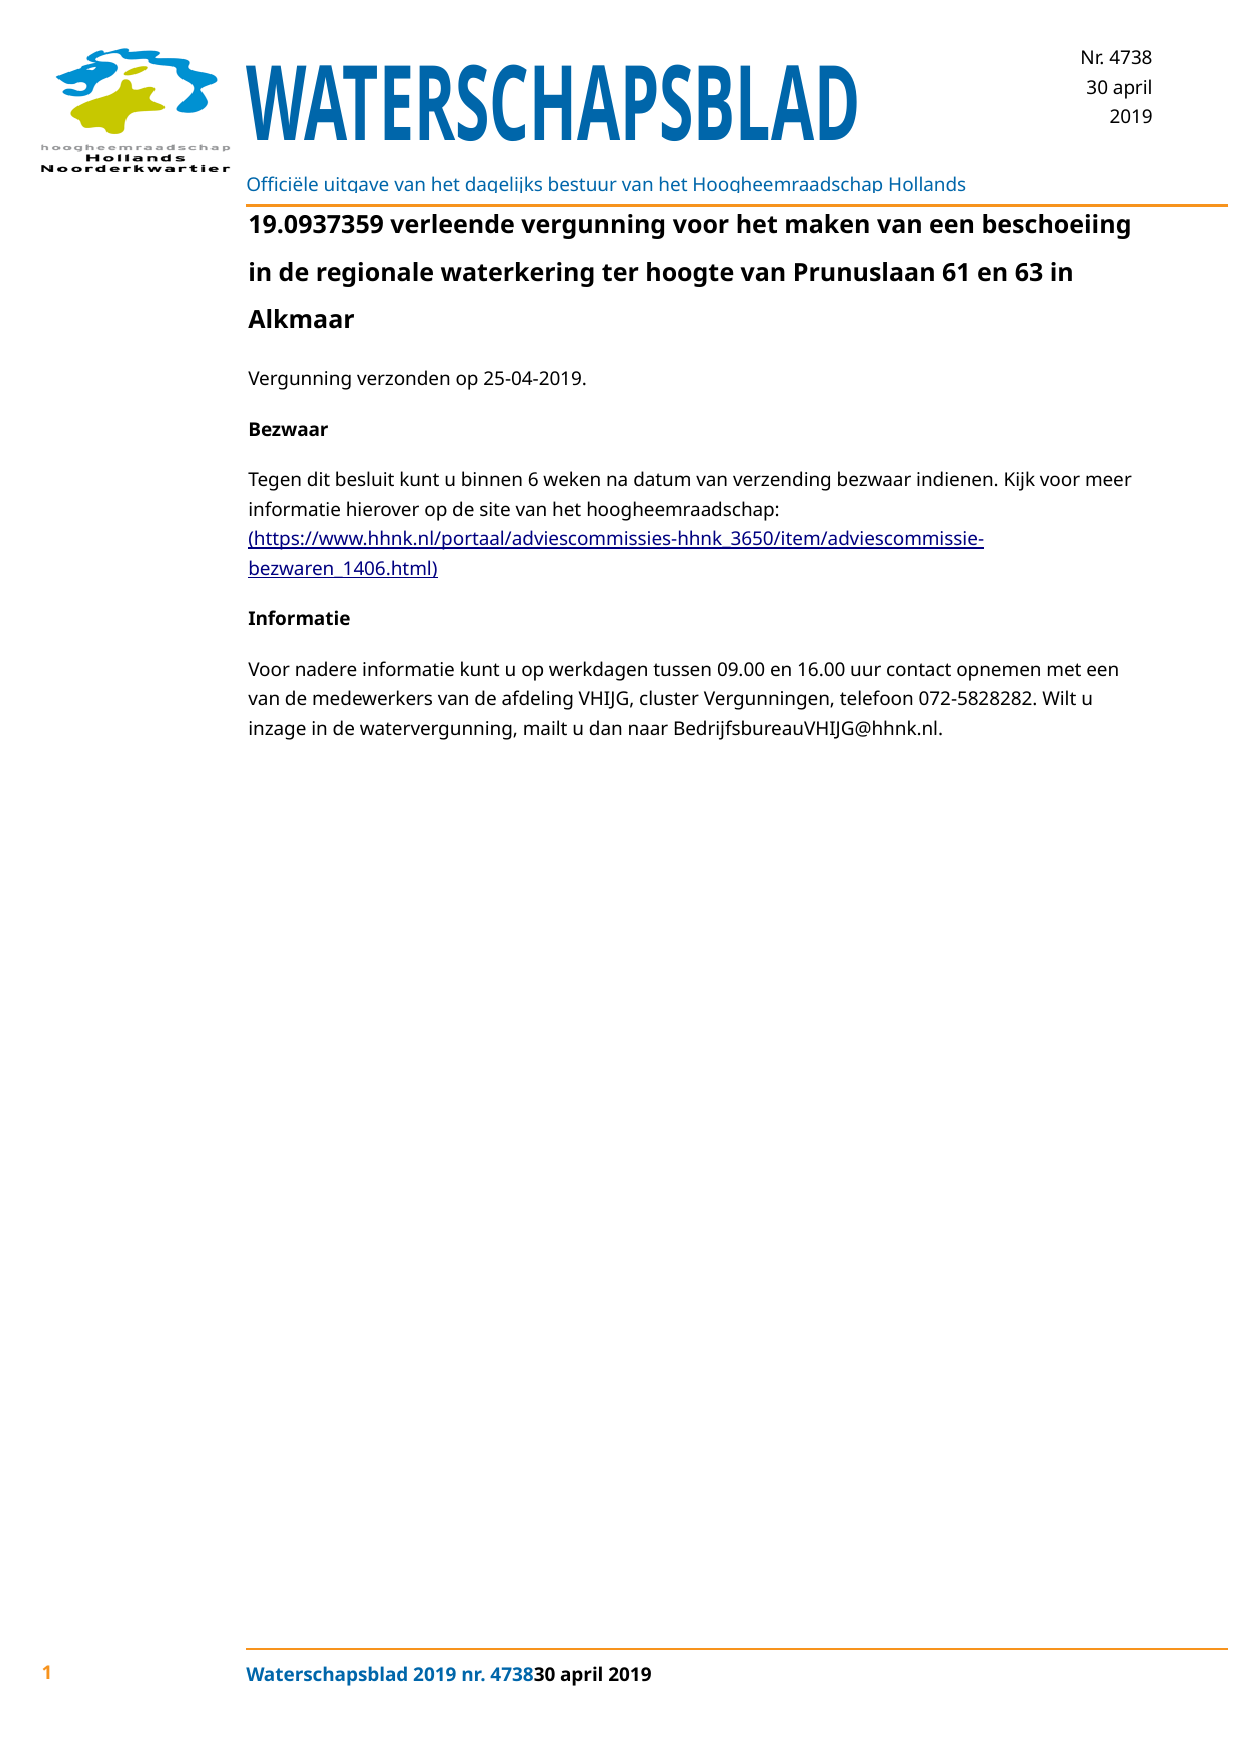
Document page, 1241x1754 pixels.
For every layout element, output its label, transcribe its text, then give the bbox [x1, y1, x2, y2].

text Vergunning verzonden op 25-04-2019. [248, 366, 1152, 391]
text Voor nadere informatie kunt u op werkdagen tussen 09.00 en 16.00 uur contact opnemen met een van de medewerkers van de afdeling VHIJG, cluster Vergunningen, telefoon 072-5828282. Wilt u inzage in de watervergunning, mailt u dan naar BedrijfsbureauVHIJG@hhnk.nl. [248, 656, 1152, 741]
text 19.0937359 verleende vergunning voor het maken van een beschoeiing in de regionale waterkering ter hoogte van Prunuslaan 61 en 63 in Alkmaar [248, 207, 1152, 336]
text Bezwaar [248, 416, 1152, 442]
text Informatie [248, 606, 1152, 631]
picture [41, 47, 231, 172]
text Tegen dit besluit kunt u binnen 6 weken na datum van verzending bezwaar indienen. Kijk voor meer informatie hierover op de site van het hoogheemraadschap: (https://www.hhnk.nl/portaal/adviescommissies-hhnk_3650/item/adviescommissie-bezwaren_1406.html) [248, 466, 1152, 581]
